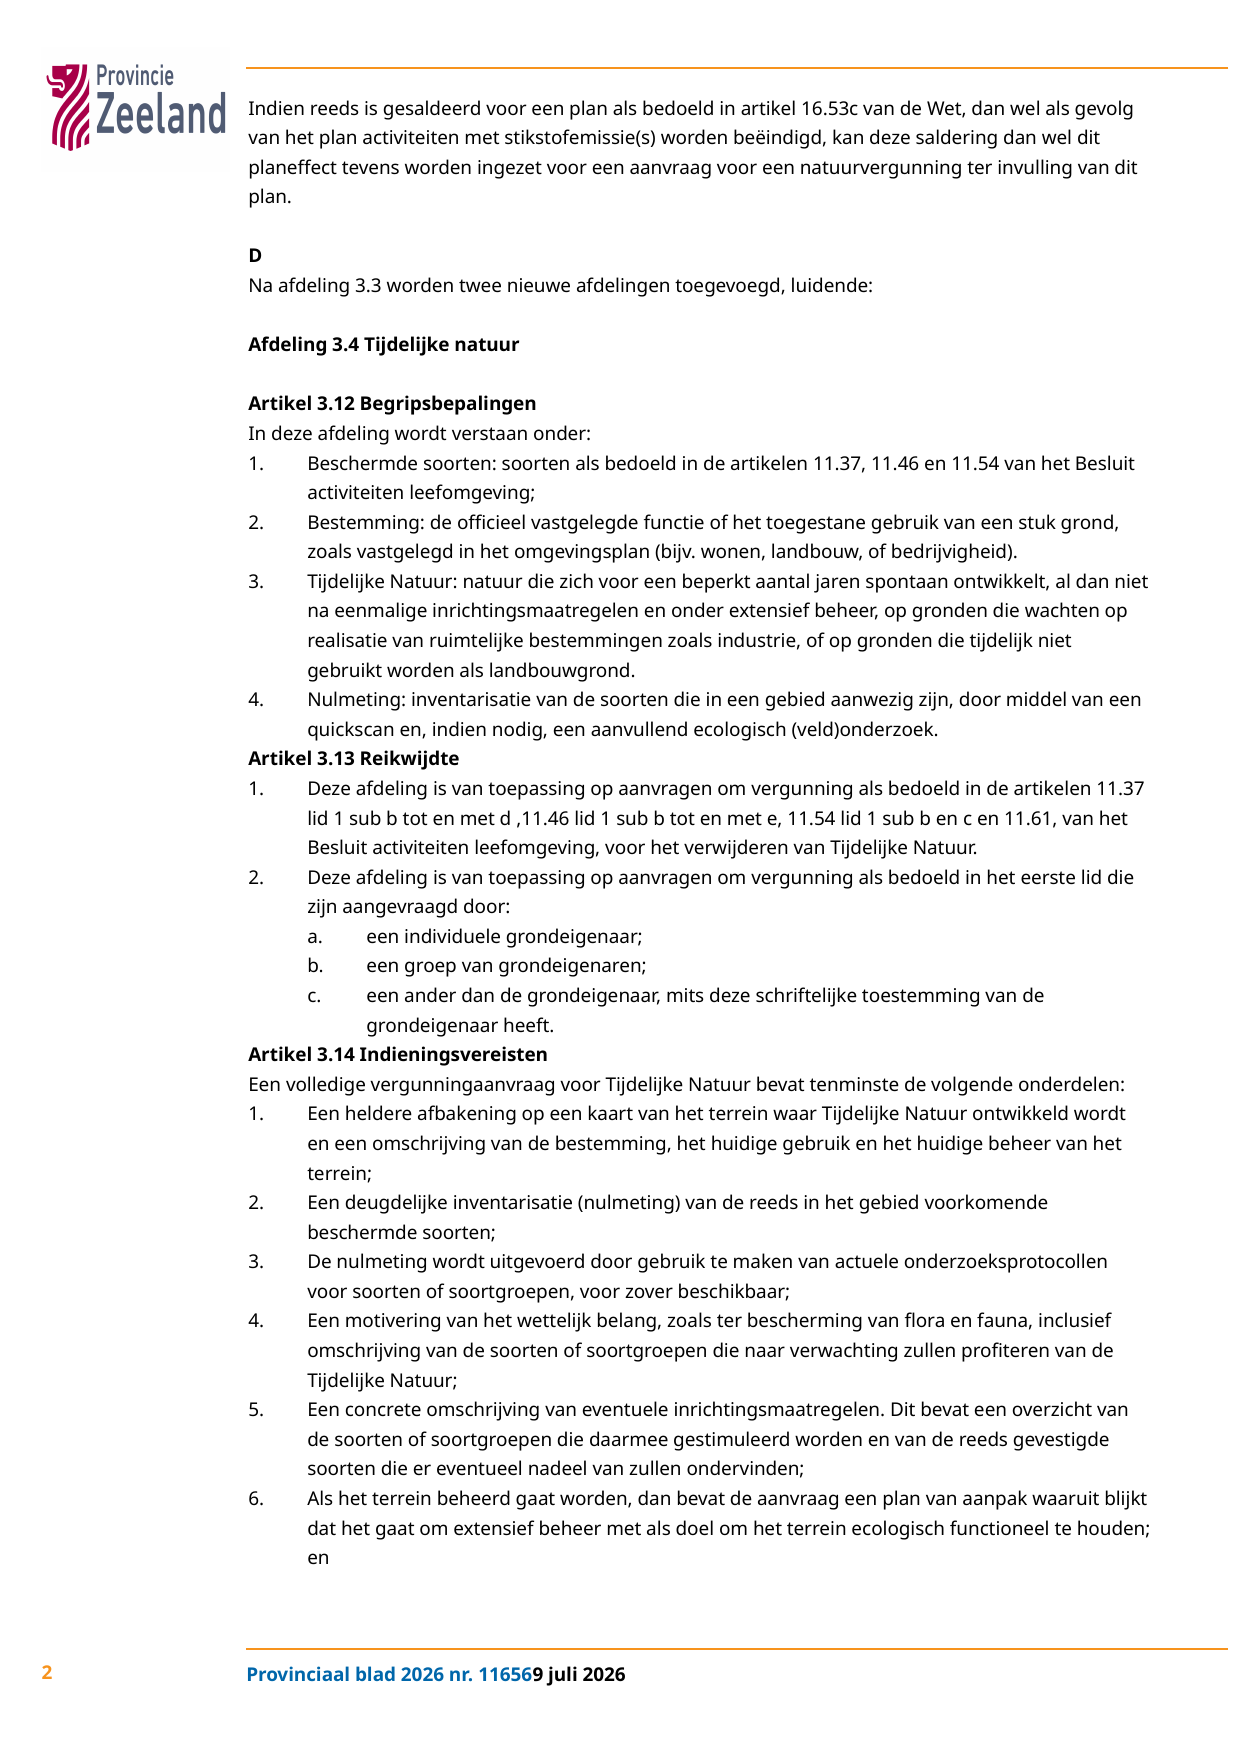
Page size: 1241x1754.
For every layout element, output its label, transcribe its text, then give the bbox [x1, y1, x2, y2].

list Een deugdelijke inventarisatie (nulmeting) van de reeds in het gebied voorkomende beschermde soorten; [248, 1189, 1152, 1245]
list Een concrete omschrijving van eventuele inrichtingsmaatregelen. Dit bevat een overzicht van de soorten of soortgroepen die daarmee gestimuleerd worden en van de reeds gevestigde soorten die er eventueel nadeel van zullen ondervinden; [248, 1396, 1152, 1481]
text Een volledige vergunningaanvraag voor Tijdelijke Natuur bevat tenminste de volgende onderdelen: [248, 1071, 1152, 1097]
list Als het terrein beheerd gaat worden, dan bevat de aanvraag een plan van aanpak waaruit blijkt dat het gaat om extensief beheer met als doel om het terrein ecologisch functioneel te houden; en [248, 1485, 1152, 1570]
text Na afdeling 3.3 worden twee nieuwe afdelingen toegevoegd, luidende: [248, 272, 1152, 298]
list een individuele grondeigenaar; [307, 923, 1152, 949]
list Tijdelijke Natuur: natuur die zich voor een beperkt aantal jaren spontaan ontwikkelt, al dan niet na eenmalige inrichtingsmaatregelen en onder extensief beheer, op gronden die wachten op realisatie van ruimtelijke bestemmingen zoals industrie, of op gronden die tijdelijk niet gebruikt worden als landbouwgrond. [248, 568, 1152, 683]
text D [248, 243, 1152, 268]
picture [41, 47, 231, 172]
list Deze afdeling is van toepassing op aanvragen om vergunning als bedoeld in het eerste lid die zijn aangevraagd door: [248, 864, 1152, 919]
list een ander dan de grondeigenaar, mits deze schriftelijke toestemming van de grondeigenaar heeft. [307, 982, 1152, 1038]
text Artikel 3.14 Indieningsvereisten [248, 1041, 1152, 1067]
list Deze afdeling is van toepassing op aanvragen om vergunning als bedoeld in de artikelen 11.37 lid 1 sub b tot en met d ,11.46 lid 1 sub b tot en met e, 11.54 lid 1 sub b en c en 11.61, van het Besluit activiteiten leefomgeving, voor het verwijderen van Tijdelijke Natuur. [248, 775, 1152, 860]
text In deze afdeling wordt verstaan onder: [248, 420, 1152, 446]
list De nulmeting wordt uitgevoerd door gebruik te maken van actuele onderzoeksprotocollen voor soorten of soortgroepen, voor zover beschikbaar; [248, 1248, 1152, 1304]
list Een motivering van het wettelijk belang, zoals ter bescherming van flora en fauna, inclusief omschrijving van de soorten of soortgroepen die naar verwachting zullen profiteren van de Tijdelijke Natuur; [248, 1308, 1152, 1393]
list Beschermde soorten: soorten als bedoeld in de artikelen 11.37, 11.46 en 11.54 van het Besluit activiteiten leefomgeving; [248, 450, 1152, 505]
text Artikel 3.12 Begripsbepalingen [248, 391, 1152, 416]
text Artikel 3.13 Reikwijdte [248, 746, 1152, 771]
text Indien reeds is gesaldeerd voor een plan als bedoeld in artikel 16.53c van de Wet, dan wel als gevolg van het plan activiteiten met stikstofemissie(s) worden beëindigd, kan deze saldering dan wel dit planeffect tevens worden ingezet voor een aanvraag voor een natuurvergunning ter invulling van dit plan. [248, 95, 1152, 209]
list Nulmeting: inventarisatie van de soorten die in een gebied aanwezig zijn, door middel van een quickscan en, indien nodig, een aanvullend ecologisch (veld)onderzoek. [248, 686, 1152, 742]
list Bestemming: de officieel vastgelegde functie of het toegestane gebruik van een stuk grond, zoals vastgelegd in het omgevingsplan (bijv. wonen, landbouw, of bedrijvigheid). [248, 509, 1152, 564]
text Afdeling 3.4 Tijdelijke natuur [248, 331, 1152, 357]
list Een heldere afbakening op een kaart van het terrein waar Tijdelijke Natuur ontwikkeld wordt en een omschrijving van de bestemming, het huidige gebruik en het huidige beheer van het terrein; [248, 1101, 1152, 1186]
list een groep van grondeigenaren; [307, 953, 1152, 978]
